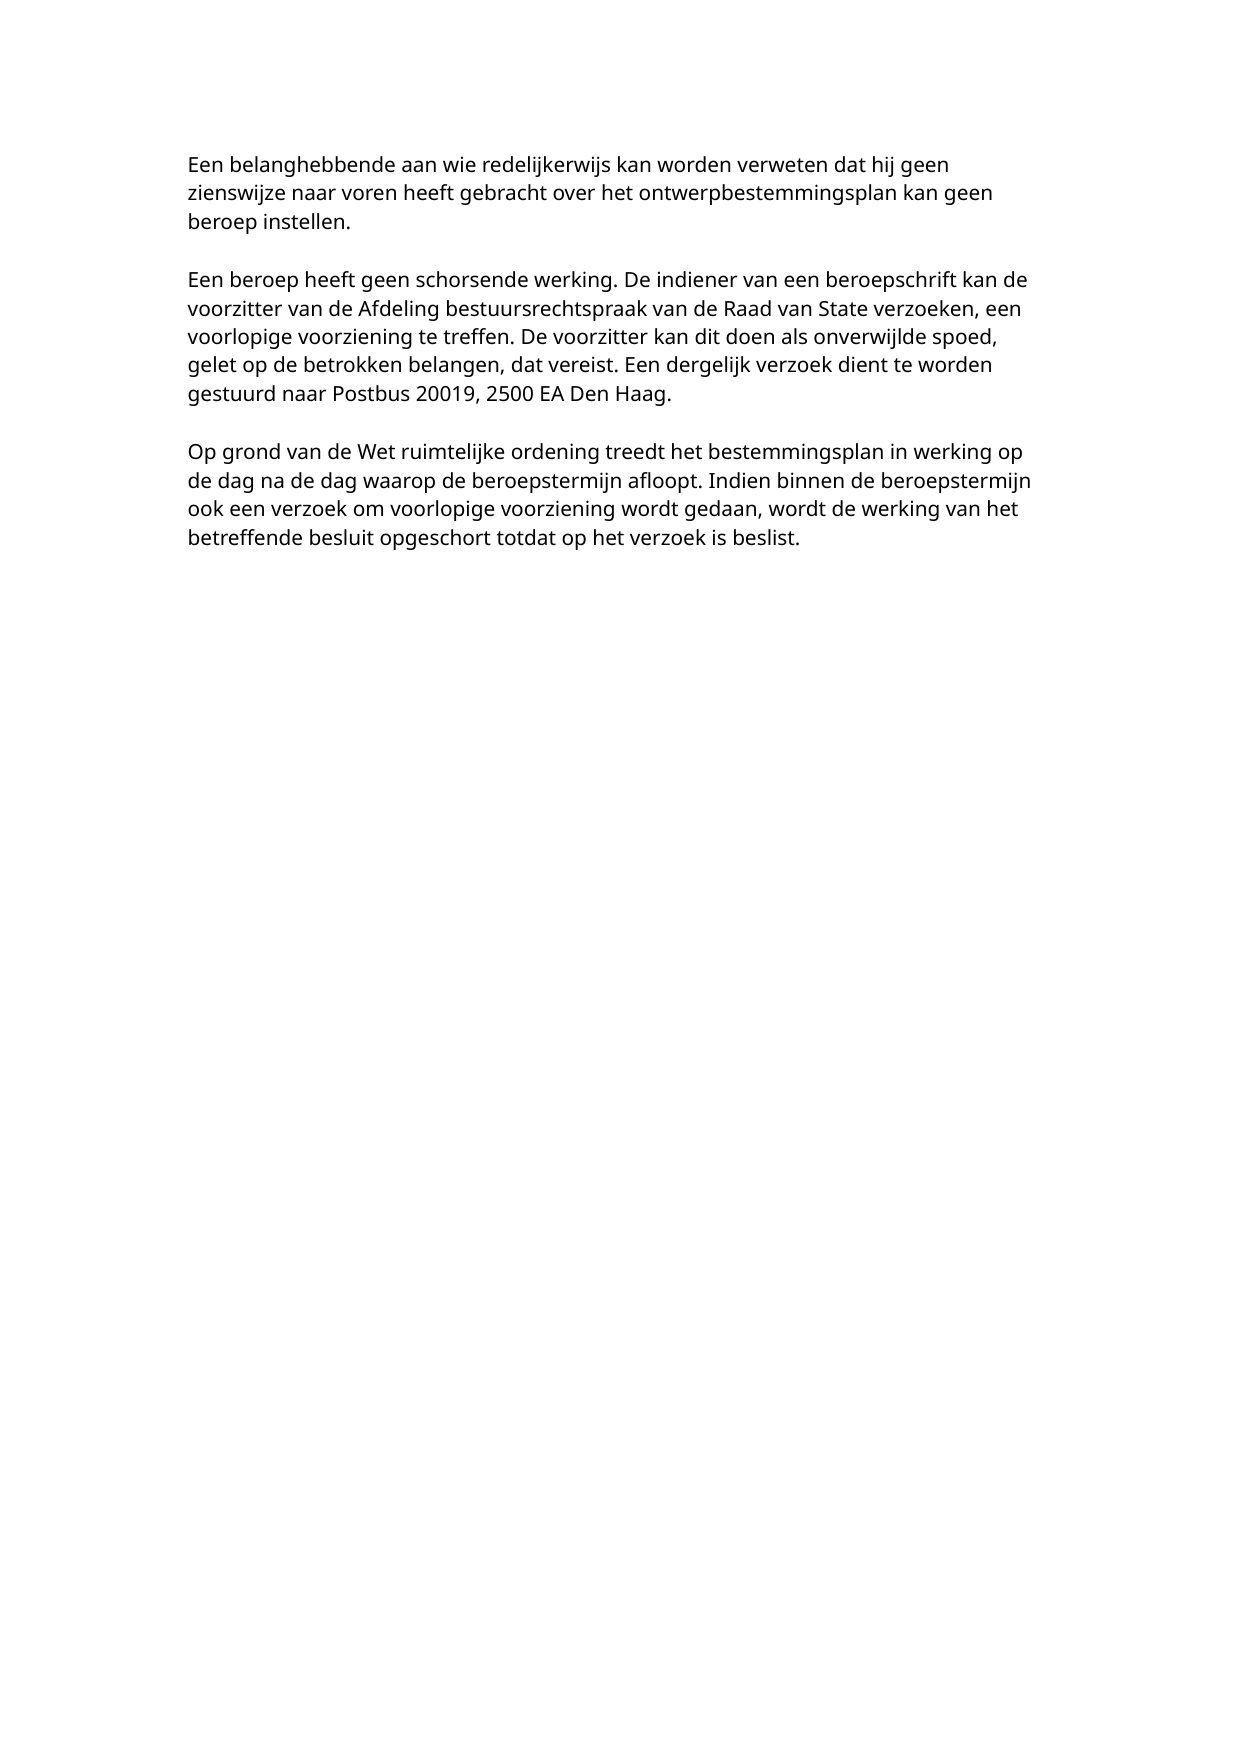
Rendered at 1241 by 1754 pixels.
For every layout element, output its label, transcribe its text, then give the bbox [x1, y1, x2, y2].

text Een beroep heeft geen schorsende werking. De indiener van een beroepschrift kan de voorzitter van de Afdeling bestuursrechtspraak van de Raad van State verzoeken, een voorlopige voorziening te treffen. De voorzitter kan dit doen als onverwijlde spoed, gelet op de betrokken belangen, dat vereist. Een dergelijk verzoek dient te worden gestuurd naar Postbus 20019, 2500 EA Den Haag. [187, 265, 1053, 407]
text Op grond van de Wet ruimtelijke ordening treedt het bestemmingsplan in werking op de dag na de dag waarop de beroepstermijn afloopt. Indien binnen de beroepstermijn ook een verzoek om voorlopige voorziening wordt gedaan, wordt de werking van het betreffende besluit opgeschort totdat op het verzoek is beslist. [187, 437, 1053, 551]
text Een belanghebbende aan wie redelijkerwijs kan worden verweten dat hij geen zienswijze naar voren heeft gebracht over het ontwerpbestemmingsplan kan geen beroep instellen. [187, 150, 1053, 235]
